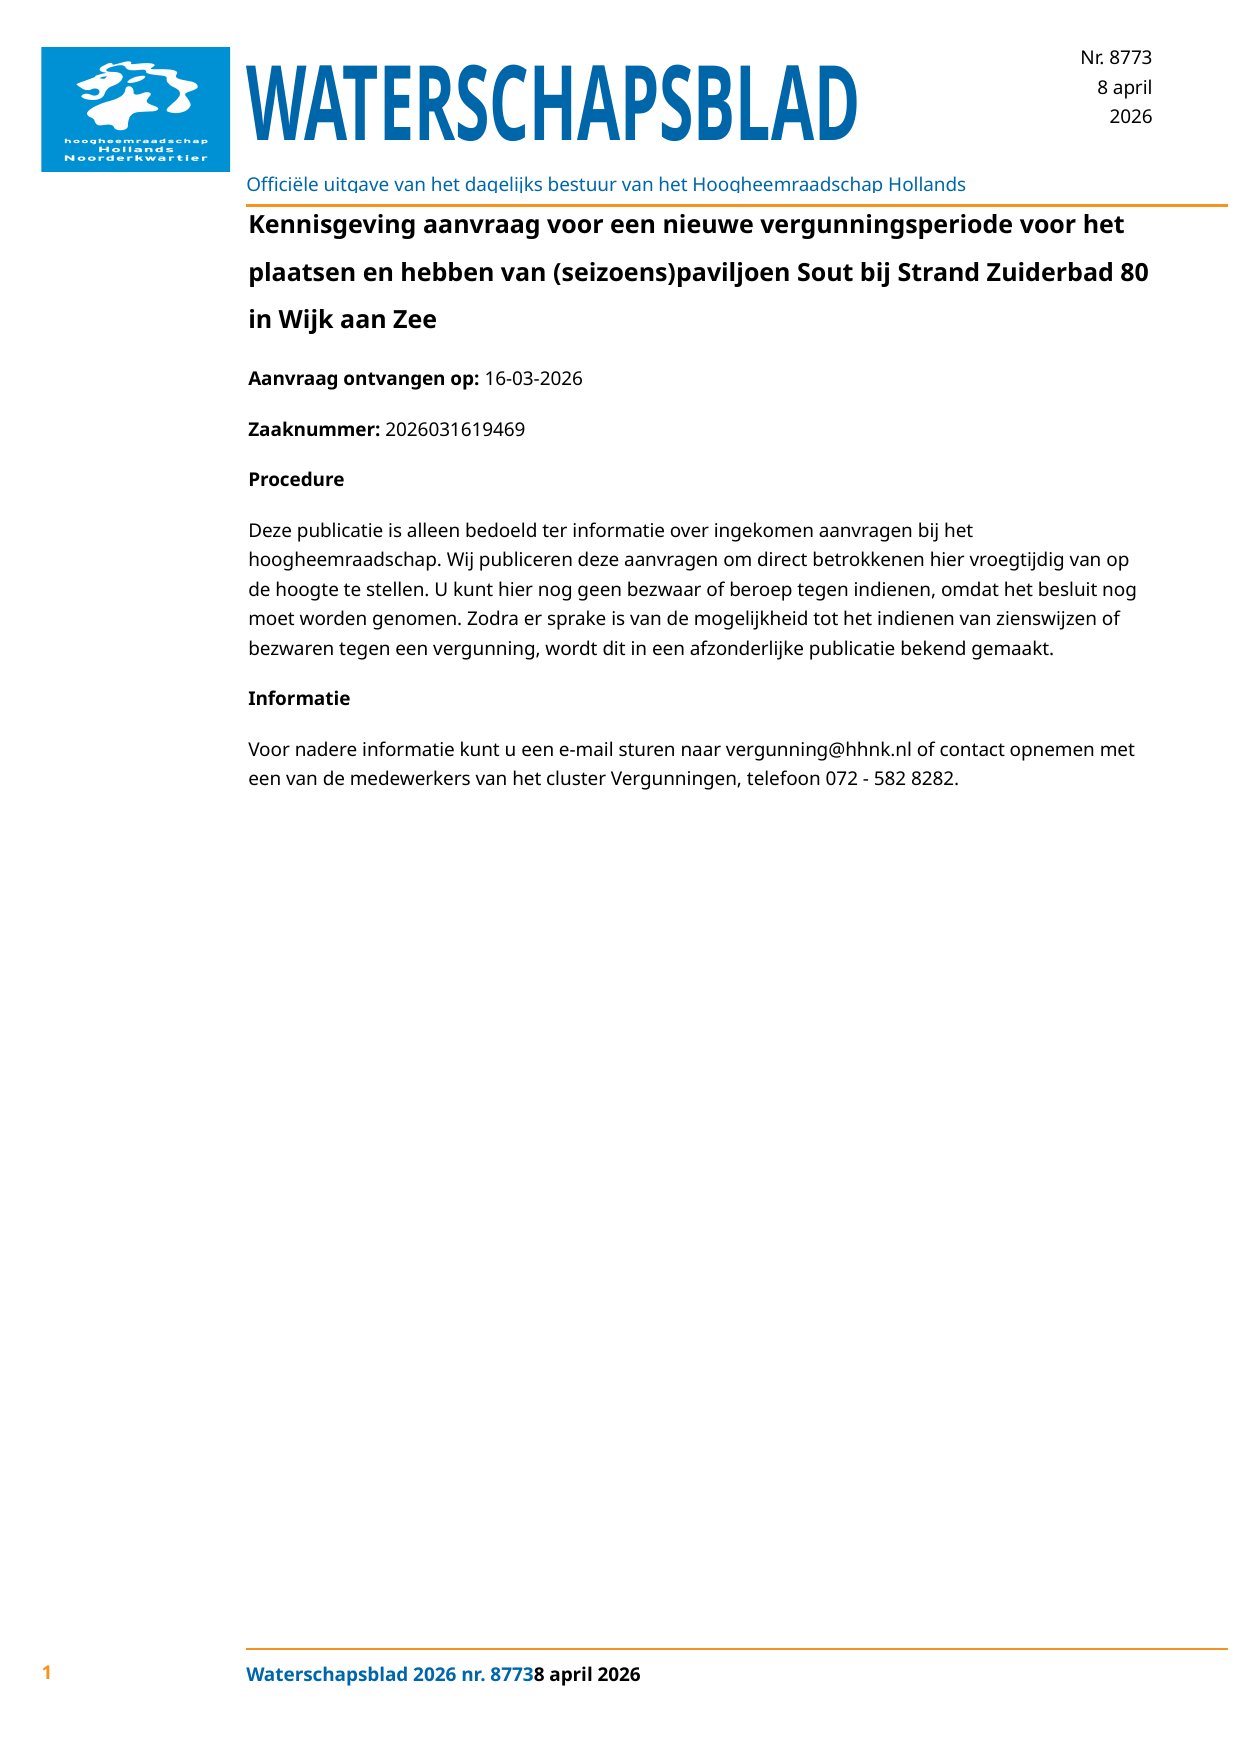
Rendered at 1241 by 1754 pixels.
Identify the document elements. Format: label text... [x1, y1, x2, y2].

text Zaaknummer: 2026031619469 [248, 416, 1152, 442]
text Voor nadere informatie kunt u een e-mail sturen naar vergunning@hhnk.nl of contact opnemen met een van de medewerkers van het cluster Vergunningen, telefoon 072 - 582 8282. [248, 736, 1152, 791]
text Informatie [248, 686, 1152, 711]
text Aanvraag ontvangen op: 16-03-2026 [248, 366, 1152, 391]
picture [88, 87, 157, 130]
picture [129, 76, 144, 82]
text Deze publicatie is alleen bedoeld ter informatie over ingekomen aanvragen bij het hoogheemraadschap. Wij publiceren deze aanvragen om direct betrokkenen hier vroegtijdig van op de hoogte te stellen. U kunt hier nog geen bezwaar of beroep tegen indienen, omdat het besluit nog moet worden genomen. Zodra er sprake is van de mogelijkheid tot het indienen van zienswijzen of bezwaren tegen een vergunning, wordt dit in een afzonderlijke publicatie bekend gemaakt. [248, 517, 1152, 661]
picture [78, 64, 122, 99]
text Procedure [248, 466, 1152, 492]
text Kennisgeving aanvraag voor een nieuwe vergunningsperiode voor het plaatsen en hebben van (seizoens)paviljoen Sout bij Strand Zuiderbad 80 in Wijk aan Zee [248, 207, 1152, 336]
picture [118, 62, 197, 112]
